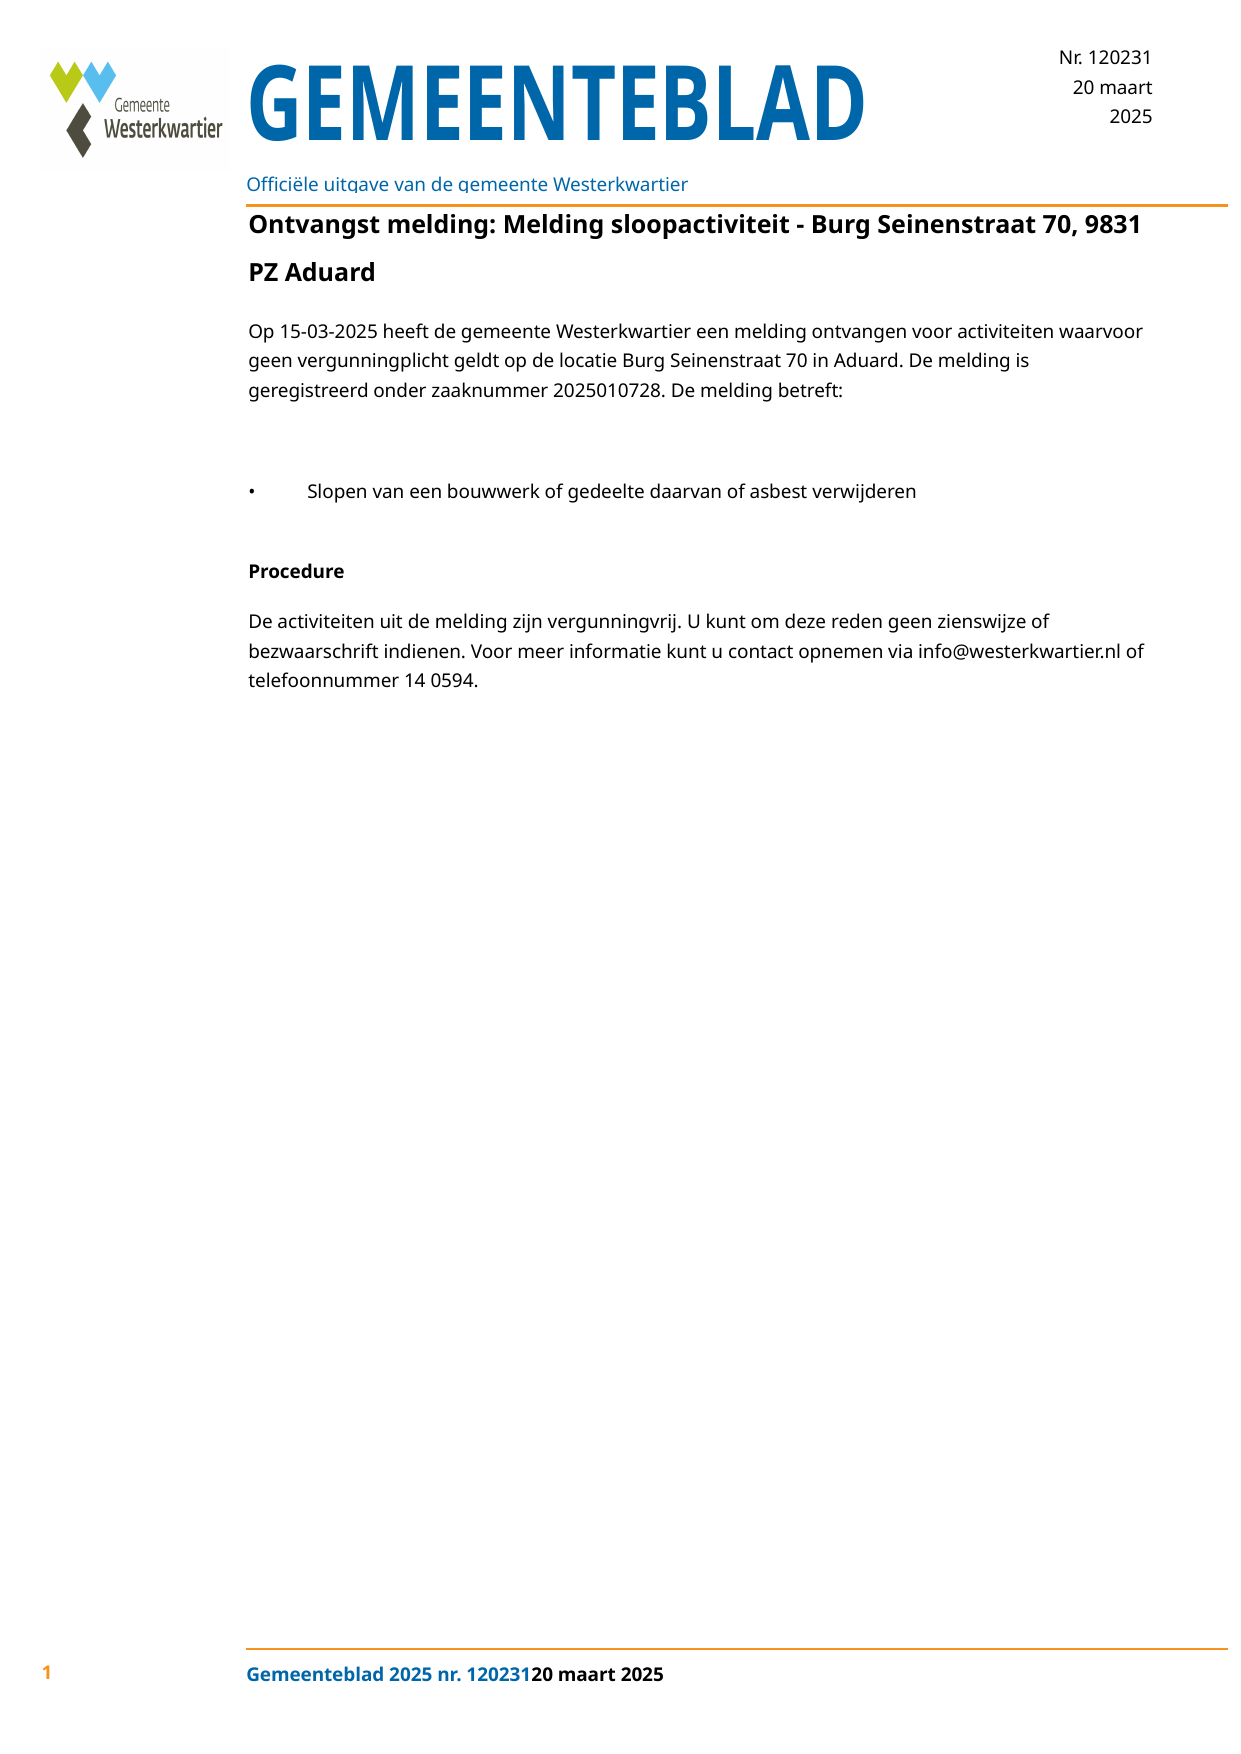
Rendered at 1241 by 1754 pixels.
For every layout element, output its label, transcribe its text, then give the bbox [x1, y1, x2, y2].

text De activiteiten uit de melding zijn vergunningvrij. U kunt om deze reden geen zienswijze of bezwaarschrift indienen. Voor meer informatie kunt u contact opnemen via info@westerkwartier.nl of telefoonnummer 14 0594. [248, 608, 1152, 693]
text Ontvangst melding: Melding sloopactiviteit - Burg Seinenstraat 70, 9831 PZ Aduard [248, 207, 1152, 288]
picture [41, 47, 231, 172]
list Slopen van een bouwwerk of gedeelte daarvan of asbest verwijderen [248, 478, 1152, 504]
text Procedure [248, 558, 1152, 584]
text Op 15-03-2025 heeft de gemeente Westerkwartier een melding ontvangen voor activiteiten waarvoor geen vergunningplicht geldt op de locatie Burg Seinenstraat 70 in Aduard. De melding is geregistreerd onder zaaknummer 2025010728. De melding betreft: [248, 318, 1152, 403]
